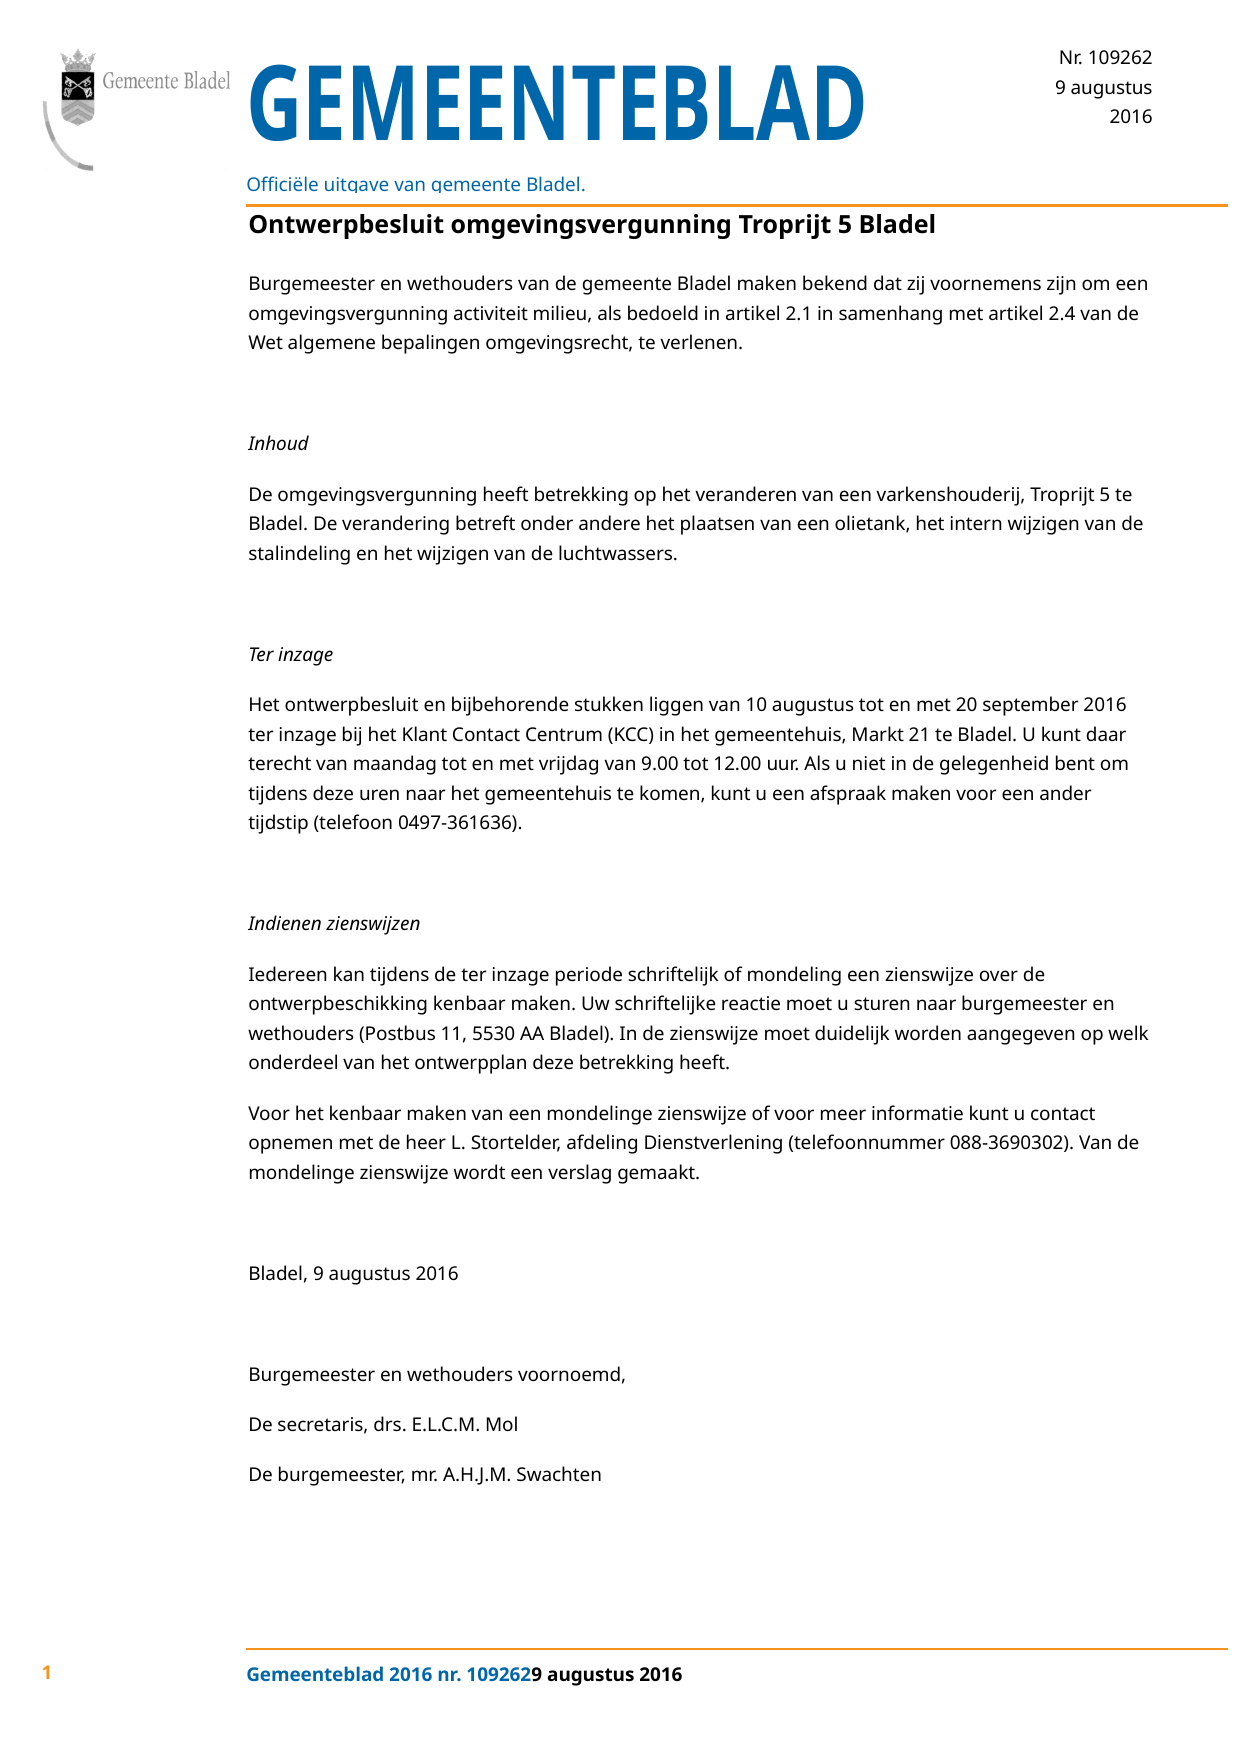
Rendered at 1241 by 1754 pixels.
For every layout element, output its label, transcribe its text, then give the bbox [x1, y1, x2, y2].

text De omgevingsvergunning heeft betrekking op het veranderen van een varkenshouderij, Troprijt 5 te Bladel. De verandering betreft onder andere het plaatsen van een olietank, het intern wijzigen van de stalindeling en het wijzigen van de luchtwassers. [248, 481, 1152, 566]
text Bladel, 9 augustus 2016 [248, 1260, 1152, 1286]
text Ter inzage [248, 641, 1152, 666]
text Indienen zienswijzen [248, 910, 1152, 936]
text Het ontwerpbesluit en bijbehorende stukken liggen van 10 augustus tot en met 20 september 2016 ter inzage bij het Klant Contact Centrum (KCC) in het gemeentehuis, Markt 21 te Bladel. U kunt daar terecht van maandag tot en met vrijdag van 9.00 tot 12.00 uur. Als u niet in de gelegenheid bent om tijdens deze uren naar het gemeentehuis te komen, kunt u een afspraak maken voor een ander tijdstip (telefoon 0497-361636). [248, 691, 1152, 835]
picture [41, 47, 231, 172]
text Burgemeester en wethouders voornoemd, [248, 1361, 1152, 1386]
text Ontwerpbesluit omgevingsvergunning Troprijt 5 Bladel [248, 207, 1152, 241]
text Inhoud [248, 430, 1152, 456]
text De secretaris, drs. E.L.C.M. Mol [248, 1411, 1152, 1437]
text Burgemeester en wethouders van de gemeente Bladel maken bekend dat zij voornemens zijn om een omgevingsvergunning activiteit milieu, als bedoeld in artikel 2.1 in samenhang met artikel 2.4 van de Wet algemene bepalingen omgevingsrecht, te verlenen. [248, 270, 1152, 355]
text Voor het kenbaar maken van een mondelinge zienswijze of voor meer informatie kunt u contact opnemen met de heer L. Stortelder, afdeling Dienstverlening (telefoonnummer 088-3690302). Van de mondelinge zienswijze wordt een verslag gemaakt. [248, 1100, 1152, 1185]
text De burgemeester, mr. A.H.J.M. Swachten [248, 1462, 1152, 1487]
text Iedereen kan tijdens de ter inzage periode schriftelijk of mondeling een zienswijze over de ontwerpbeschikking kenbaar maken. Uw schriftelijke reactie moet u sturen naar burgemeester en wethouders (Postbus 11, 5530 AA Bladel). In de zienswijze moet duidelijk worden aangegeven op welk onderdeel van het ontwerpplan deze betrekking heeft. [248, 961, 1152, 1075]
